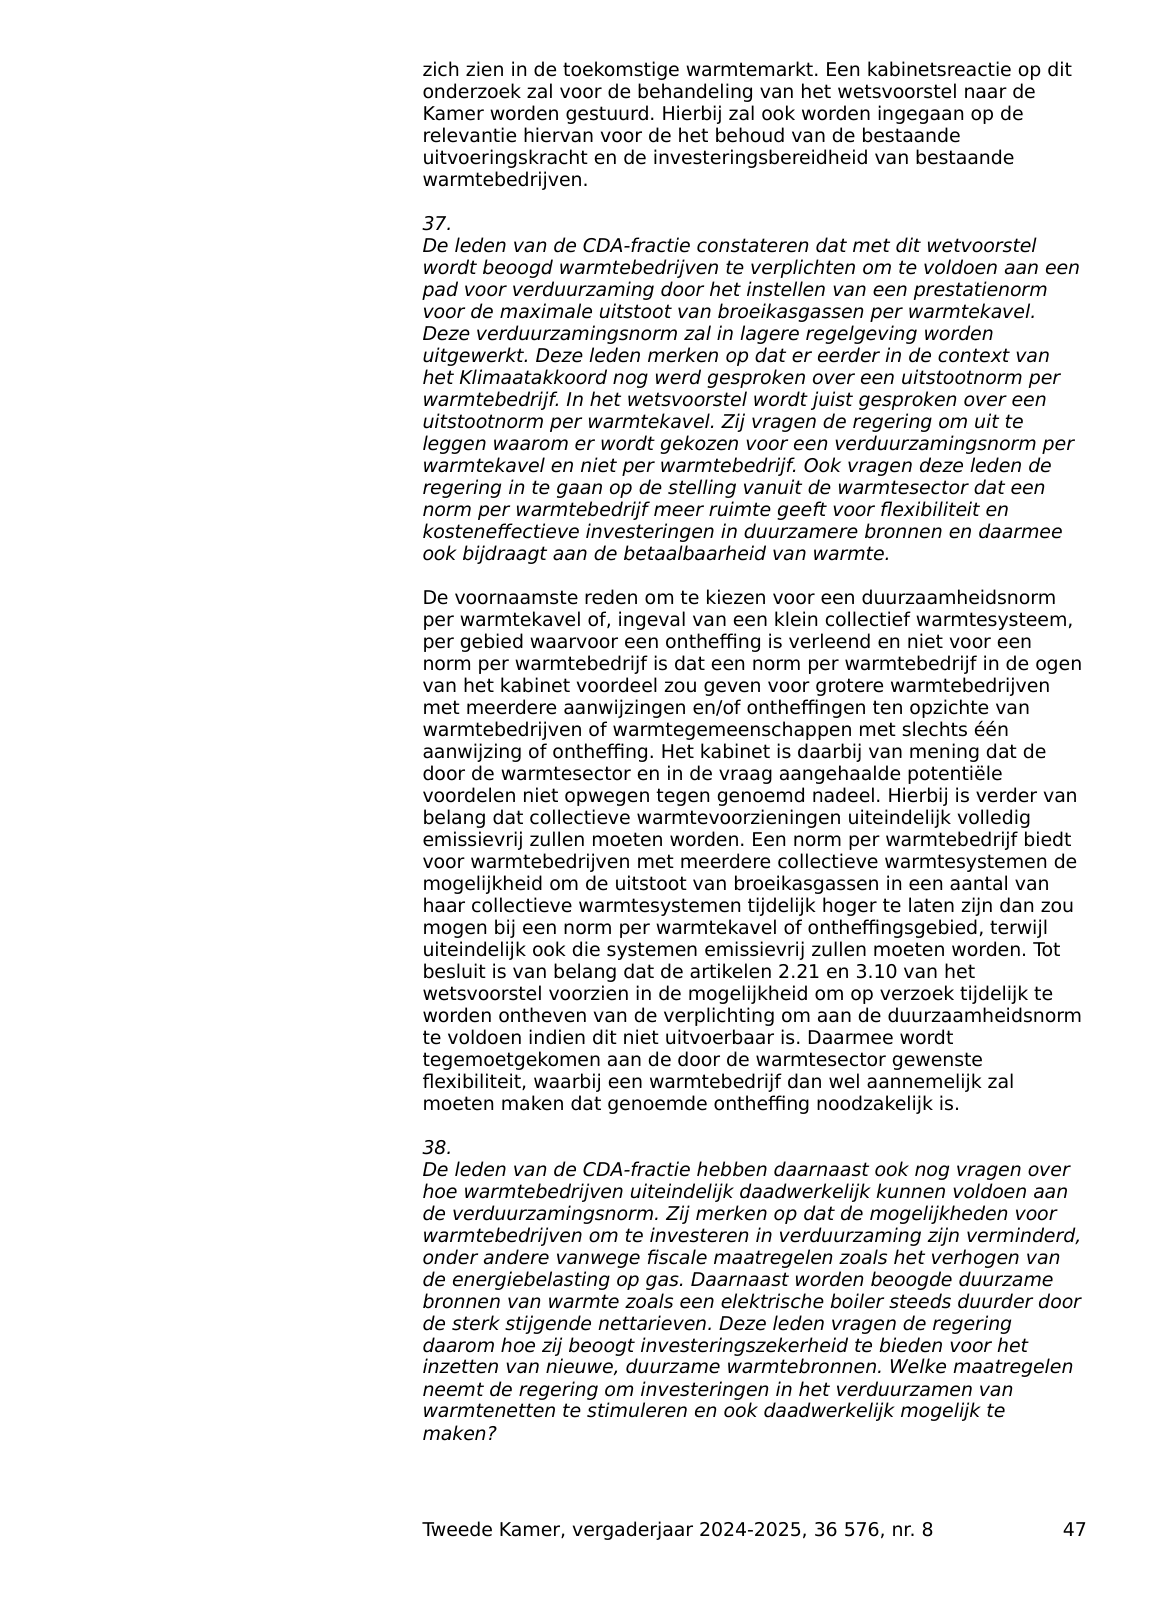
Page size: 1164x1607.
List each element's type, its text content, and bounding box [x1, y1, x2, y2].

text De leden van de CDA-fractie constateren dat met dit wetvoorstel wordt beoogd warmtebedrijven te verplichten om te voldoen aan een pad voor verduurzaming door het instellen van een prestatienorm voor de maximale uitstoot van broeikasgassen per warmtekavel. Deze verduurzamingsnorm zal in lagere regelgeving worden uitgewerkt. Deze leden merken op dat er eerder in de context van het Klimaatakkoord nog werd gesproken over een uitstootnorm per warmtebedrijf. In het wetsvoorstel wordt juist gesproken over een uitstootnorm per warmtekavel. Zij vragen de regering om uit te leggen waarom er wordt gekozen voor een verduurzamingsnorm per warmtekavel en niet per warmtebedrijf. Ook vragen deze leden de regering in te gaan op de stelling vanuit de warmtesector dat een norm per warmtebedrijf meer ruimte geeft voor flexibiliteit en kosteneffectieve investeringen in duurzamere bronnen en daarmee ook bijdraagt aan de betaalbaarheid van warmte. [422, 235, 1087, 565]
text zich zien in de toekomstige warmtemarkt. Een kabinetsreactie op dit onderzoek zal voor de behandeling van het wetsvoorstel naar de Kamer worden gestuurd. Hierbij zal ook worden ingegaan op de relevantie hiervan voor de het behoud van de bestaande uitvoeringskracht en de investeringsbereidheid van bestaande warmtebedrijven. [422, 59, 1087, 191]
text 37. [422, 213, 1087, 235]
text 38. [422, 1137, 1087, 1159]
text De leden van de CDA-fractie hebben daarnaast ook nog vragen over hoe warmtebedrijven uiteindelijk daadwerkelijk kunnen voldoen aan de verduurzamingsnorm. Zij merken op dat de mogelijkheden voor warmtebedrijven om te investeren in verduurzaming zijn verminderd, onder andere vanwege fiscale maatregelen zoals het verhogen van de energiebelasting op gas. Daarnaast worden beoogde duurzame bronnen van warmte zoals een elektrische boiler steeds duurder door de sterk stijgende nettarieven. Deze leden vragen de regering daarom hoe zij beoogt investeringszekerheid te bieden voor het inzetten van nieuwe, duurzame warmtebronnen. Welke maatregelen neemt de regering om investeringen in het verduurzamen van warmtenetten te stimuleren en ook daadwerkelijk mogelijk te maken? [422, 1159, 1087, 1444]
text De voornaamste reden om te kiezen voor een duurzaamheidsnorm per warmtekavel of, ingeval van een klein collectief warmtesysteem, per gebied waarvoor een ontheffing is verleend en niet voor een norm per warmtebedrijf is dat een norm per warmtebedrijf in de ogen van het kabinet voordeel zou geven voor grotere warmtebedrijven met meerdere aanwijzingen en/of ontheffingen ten opzichte van warmtebedrijven of warmtegemeenschappen met slechts één aanwijzing of ontheffing. Het kabinet is daarbij van mening dat de door de warmtesector en in de vraag aangehaalde potentiële voordelen niet opwegen tegen genoemd nadeel. Hierbij is verder van belang dat collectieve warmtevoorzieningen uiteindelijk volledig emissievrij zullen moeten worden. Een norm per warmtebedrijf biedt voor warmtebedrijven met meerdere collectieve warmtesystemen de mogelijkheid om de uitstoot van broeikasgassen in een aantal van haar collectieve warmtesystemen tijdelijk hoger te laten zijn dan zou mogen bij een norm per warmtekavel of ontheffingsgebied, terwijl uiteindelijk ook die systemen emissievrij zullen moeten worden. Tot besluit is van belang dat de artikelen 2.21 en 3.10 van het wetsvoorstel voorzien in de mogelijkheid om op verzoek tijdelijk te worden ontheven van de verplichting om aan de duurzaamheidsnorm te voldoen indien dit niet uitvoerbaar is. Daarmee wordt tegemoetgekomen aan de door de warmtesector gewenste flexibiliteit, waarbij een warmtebedrijf dan wel aannemelijk zal moeten maken dat genoemde ontheffing noodzakelijk is. [422, 587, 1087, 1114]
